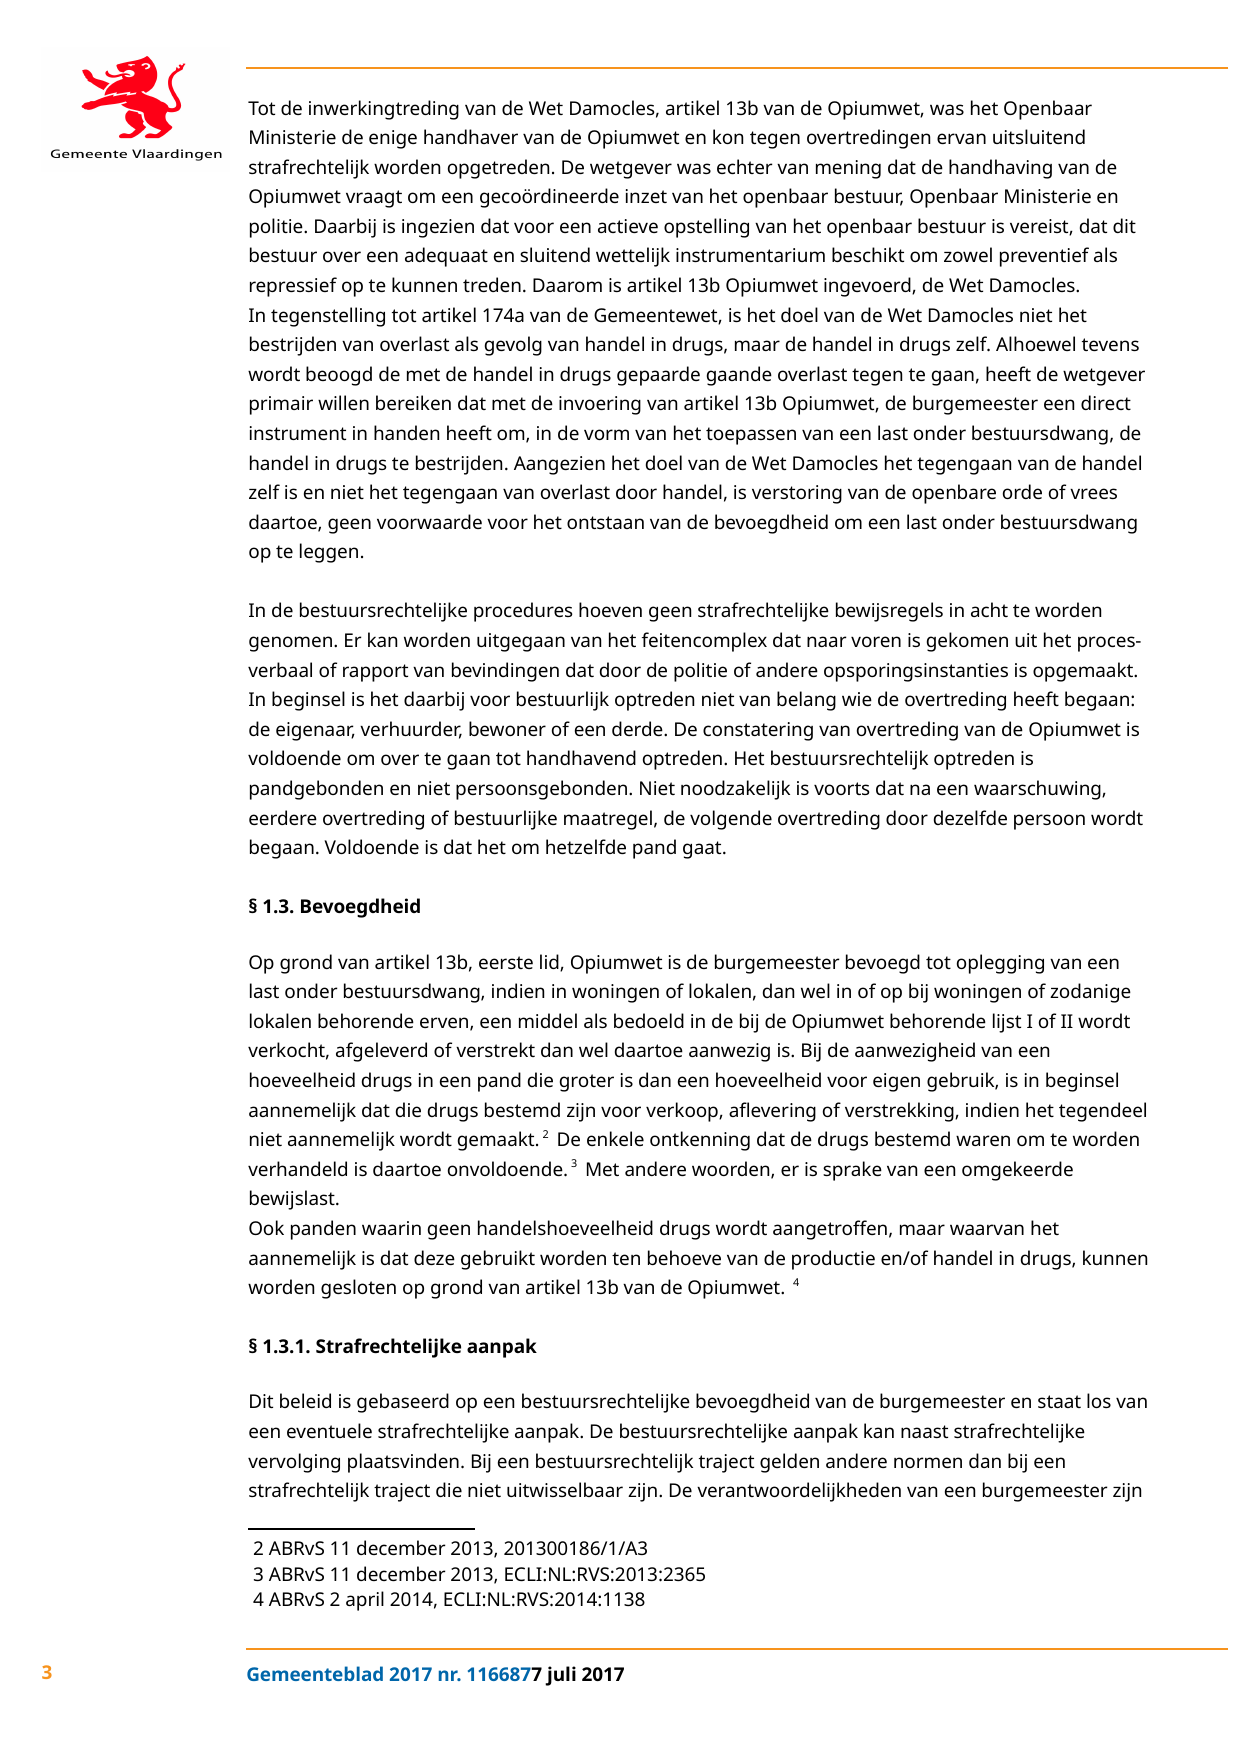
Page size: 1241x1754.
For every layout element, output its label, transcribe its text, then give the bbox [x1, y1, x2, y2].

text ABRvS 11 december 2013, 201300186/1/A3 [248, 1535, 1152, 1561]
text In de bestuursrechtelijke procedures hoeven geen strafrechtelijke bewijsregels in acht te worden genomen. Er kan worden uitgegaan van het feitencomplex dat naar voren is gekomen uit het proces-verbaal of rapport van bevindingen dat door de politie of andere opsporingsinstanties is opgemaakt. In beginsel is het daarbij voor bestuurlijk optreden niet van belang wie de overtreding heeft begaan: de eigenaar, verhuurder, bewoner of een derde. De constatering van overtreding van de Opiumwet is voldoende om over te gaan tot handhavend optreden. Het bestuursrechtelijk optreden is pandgebonden en niet persoonsgebonden. Niet noodzakelijk is voorts dat na een waarschuwing, eerdere overtreding of bestuurlijke maatregel, de volgende overtreding door dezelfde persoon wordt begaan. Voldoende is dat het om hetzelfde pand gaat. [248, 598, 1152, 860]
text Op grond van artikel 13b, eerste lid, Opiumwet is de burgemeester bevoegd tot oplegging van een last onder bestuursdwang, indien in woningen of lokalen, dan wel in of op bij woningen of zodanige lokalen behorende erven, een middel als bedoeld in de bij de Opiumwet behorende lijst I of II wordt verkocht, afgeleverd of verstrekt dan wel daartoe aanwezig is. Bij de aanwezigheid van een hoeveelheid drugs in een pand die groter is dan een hoeveelheid voor eigen gebruik, is in beginsel aannemelijk dat die drugs bestemd zijn voor verkoop, aflevering of verstrekking, indien het tegendeel niet aannemelijk wordt gemaakt. De enkele ontkenning dat de drugs bestemd waren om te worden verhandeld is daartoe onvoldoende. Met andere woorden, er is sprake van een omgekeerde bewijslast. [248, 949, 1152, 1211]
text In tegenstelling tot artikel 174a van de Gemeentewet, is het doel van de Wet Damocles niet het bestrijden van overlast als gevolg van handel in drugs, maar de handel in drugs zelf. Alhoewel tevens wordt beoogd de met de handel in drugs gepaarde gaande overlast tegen te gaan, heeft de wetgever primair willen bereiken dat met de invoering van artikel 13b Opiumwet, de burgemeester een direct instrument in handen heeft om, in de vorm van het toepassen van een last onder bestuursdwang, de handel in drugs te bestrijden. Aangezien het doel van de Wet Damocles het tegengaan van de handel zelf is en niet het tegengaan van overlast door handel, is verstoring van de openbare orde of vrees daartoe, geen voorwaarde voor het ontstaan van de bevoegdheid om een last onder bestuursdwang op te leggen. [248, 302, 1152, 564]
text § 1.3. Bevoegdheid [248, 893, 1152, 919]
text Ook panden waarin geen handelshoeveelheid drugs wordt aangetroffen, maar waarvan het aannemelijk is dat deze gebruikt worden ten behoeve van de productie en/of handel in drugs, kunnen worden gesloten op grond van artikel 13b van de Opiumwet. [248, 1215, 1152, 1300]
text ABRvS 11 december 2013, ECLI:NL:RVS:2013:2365 [248, 1561, 1152, 1586]
text Dit beleid is gebaseerd op een bestuursrechtelijke bevoegdheid van de burgemeester en staat los van een eventuele strafrechtelijke aanpak. De bestuursrechtelijke aanpak kan naast strafrechtelijke vervolging plaatsvinden. Bij een bestuursrechtelijk traject gelden andere normen dan bij een strafrechtelijk traject die niet uitwisselbaar zijn. De verantwoordelijkheden van een burgemeester zijn [248, 1389, 1152, 1503]
text ABRvS 2 april 2014, ECLI:NL:RVS:2014:1138 [248, 1586, 1152, 1612]
text Tot de inwerkingtreding van de Wet Damocles, artikel 13b van de Opiumwet, was het Openbaar Ministerie de enige handhaver van de Opiumwet en kon tegen overtredingen ervan uitsluitend strafrechtelijk worden opgetreden. De wetgever was echter van mening dat de handhaving van de Opiumwet vraagt om een gecoördineerde inzet van het openbaar bestuur, Openbaar Ministerie en politie. Daarbij is ingezien dat voor een actieve opstelling van het openbaar bestuur is vereist, dat dit bestuur over een adequaat en sluitend wettelijk instrumentarium beschikt om zowel preventief als repressief op te kunnen treden. Daarom is artikel 13b Opiumwet ingevoerd, de Wet Damocles. [248, 95, 1152, 298]
picture [41, 47, 231, 172]
text § 1.3.1. Strafrechtelijke aanpak [248, 1333, 1152, 1359]
